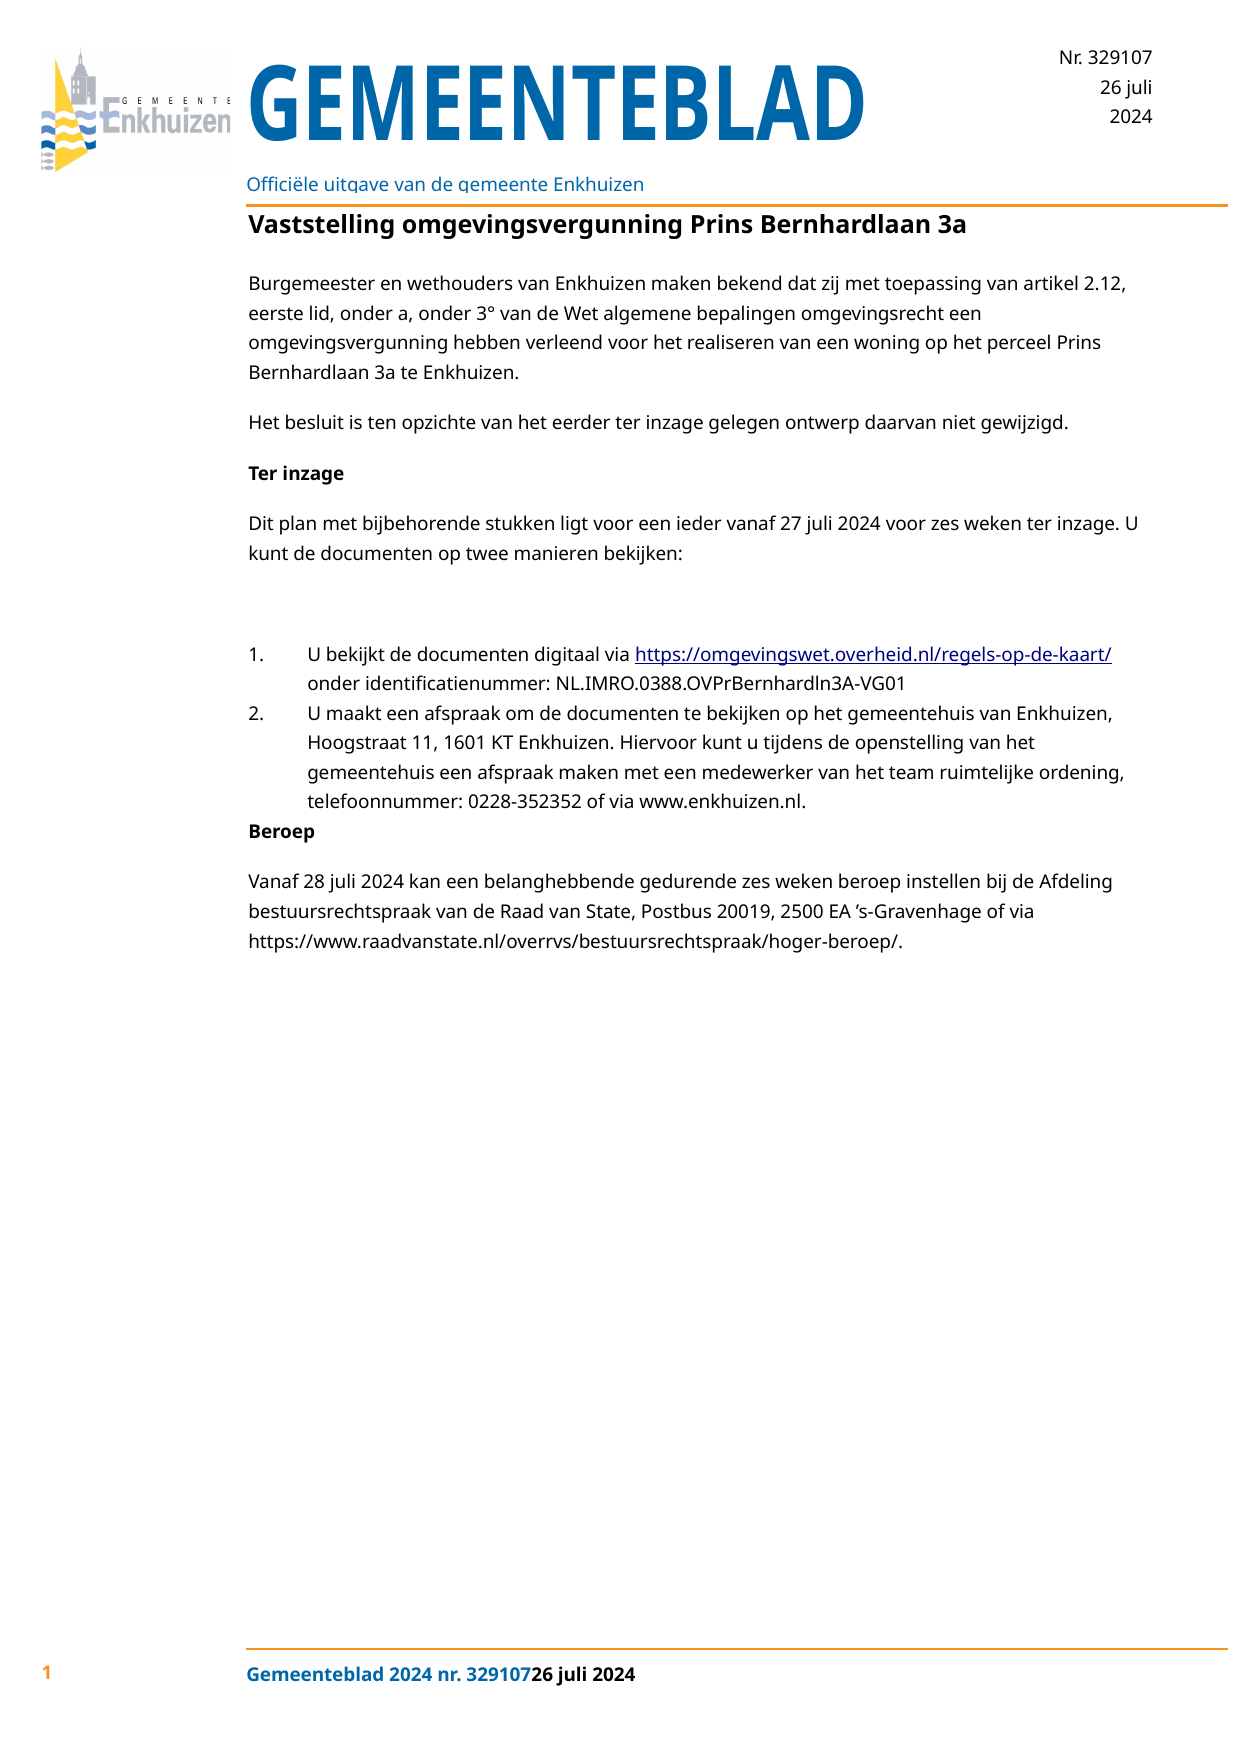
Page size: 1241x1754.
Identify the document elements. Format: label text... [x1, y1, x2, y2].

text Burgemeester en wethouders van Enkhuizen maken bekend dat zij met toepassing van artikel 2.12, eerste lid, onder a, onder 3° van de Wet algemene bepalingen omgevingsrecht een omgevingsvergunning hebben verleend voor het realiseren van een woning op het perceel Prins Bernhardlaan 3a te Enkhuizen. [248, 270, 1152, 385]
list U maakt een afspraak om de documenten te bekijken op het gemeentehuis van Enkhuizen, Hoogstraat 11, 1601 KT Enkhuizen. Hiervoor kunt u tijdens de openstelling van het gemeentehuis een afspraak maken met een medewerker van het team ruimtelijke ordening, telefoonnummer: 0228-352352 of via www.enkhuizen.nl. [248, 700, 1152, 814]
text Vanaf 28 juli 2024 kan een belanghebbende gedurende zes weken beroep instellen bij de Afdeling bestuursrechtspraak van de Raad van State, Postbus 20019, 2500 EA ’s-Gravenhage of via https://www.raadvanstate.nl/overrvs/bestuursrechtspraak/hoger-beroep/. [248, 869, 1152, 953]
list U bekijkt de documenten digitaal via https://omgevingswet.overheid.nl/regels-op-de-kaart/ onder identificatienummer: NL.IMRO.0388.OVPrBernhardln3A-VG01 [248, 641, 1152, 696]
text Vaststelling omgevingsvergunning Prins Bernhardlaan 3a [248, 207, 1152, 241]
text Dit plan met bijbehorende stukken ligt voor een ieder vanaf 27 juli 2024 voor zes weken ter inzage. U kunt de documenten op twee manieren bekijken: [248, 510, 1152, 566]
text Het besluit is ten opzichte van het eerder ter inzage gelegen ontwerp daarvan niet gewijzigd. [248, 409, 1152, 435]
text Beroep [248, 818, 1152, 844]
text Ter inzage [248, 460, 1152, 486]
picture [41, 47, 231, 172]
